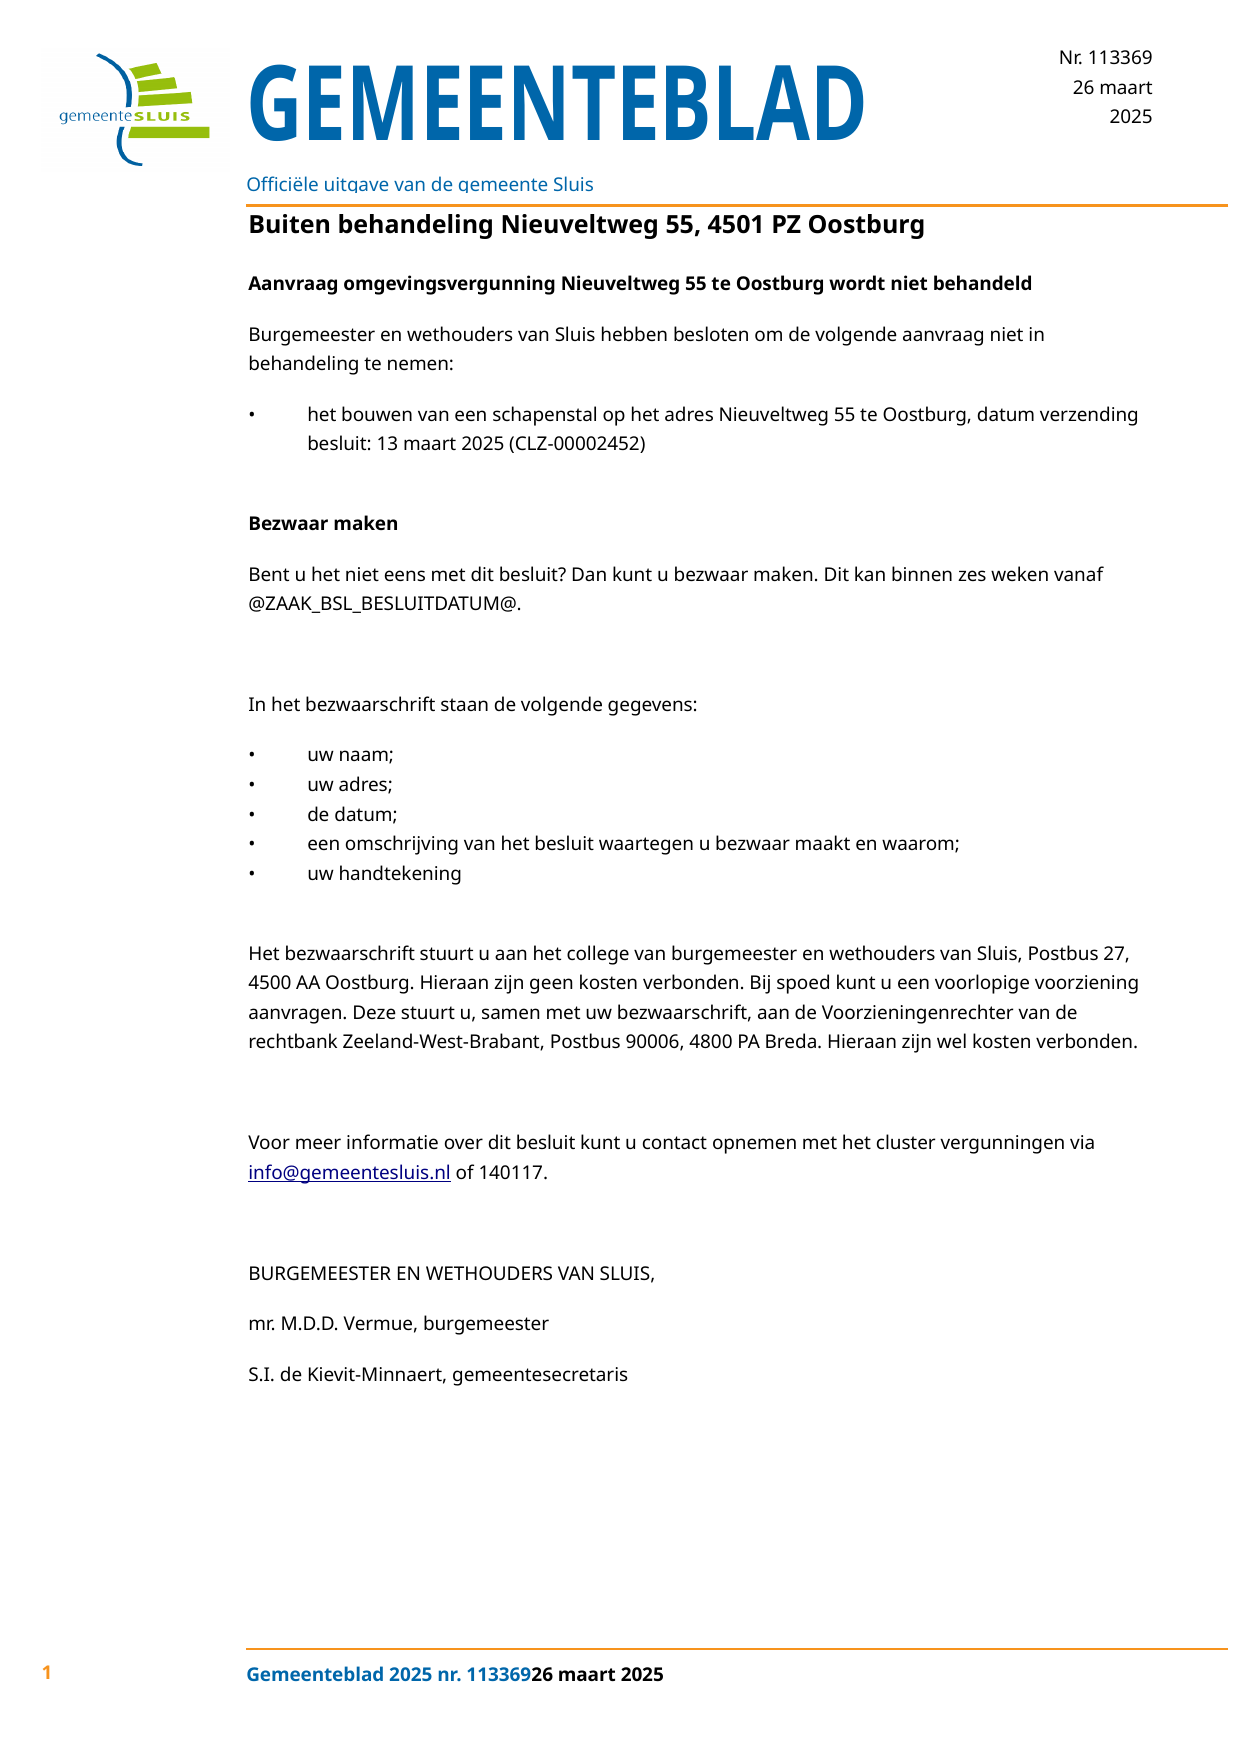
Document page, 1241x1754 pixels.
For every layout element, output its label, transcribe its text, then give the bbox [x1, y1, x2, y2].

text Het bezwaarschrift stuurt u aan het college van burgemeester en wethouders van Sluis, Postbus 27, 4500 AA Oostburg. Hieraan zijn geen kosten verbonden. Bij spoed kunt u een voorlopige voorziening aanvragen. Deze stuurt u, samen met uw bezwaarschrift, aan de Voorzieningenrechter van de rechtbank Zeeland-West-Brabant, Postbus 90006, 4800 PA Breda. Hieraan zijn wel kosten verbonden. [248, 940, 1152, 1054]
list uw adres; [248, 771, 1152, 797]
text Buiten behandeling Nieuveltweg 55, 4501 PZ Oostburg [248, 207, 1152, 241]
text S.I. de Kievit-Minnaert, gemeentesecretaris [248, 1361, 1152, 1386]
text Bezwaar maken [248, 510, 1152, 536]
text mr. M.D.D. Vermue, burgemeester [248, 1310, 1152, 1336]
picture [41, 47, 231, 172]
text Burgemeester en wethouders van Sluis hebben besloten om de volgende aanvraag niet in behandeling te nemen: [248, 321, 1152, 376]
list de datum; [248, 801, 1152, 826]
text Voor meer informatie over dit besluit kunt u contact opnemen met het cluster vergunningen via info@gemeentesluis.nl of 140117. [248, 1129, 1152, 1185]
list uw handtekening [248, 860, 1152, 886]
text In het bezwaarschrift staan de volgende gegevens: [248, 691, 1152, 717]
text Aanvraag omgevingsvergunning Nieuveltweg 55 te Oostburg wordt niet behandeld [248, 270, 1152, 296]
text Bent u het niet eens met dit besluit? Dan kunt u bezwaar maken. Dit kan binnen zes weken vanaf @ZAAK_BSL_BESLUITDATUM@. [248, 561, 1152, 616]
list uw naam; [248, 742, 1152, 767]
text BURGEMEESTER EN WETHOUDERS VAN SLUIS, [248, 1260, 1152, 1286]
list een omschrijving van het besluit waartegen u bezwaar maakt en waarom; [248, 830, 1152, 856]
list het bouwen van een schapenstal op het adres Nieuveltweg 55 te Oostburg, datum verzending besluit: 13 maart 2025 (CLZ-00002452) [248, 401, 1152, 456]
